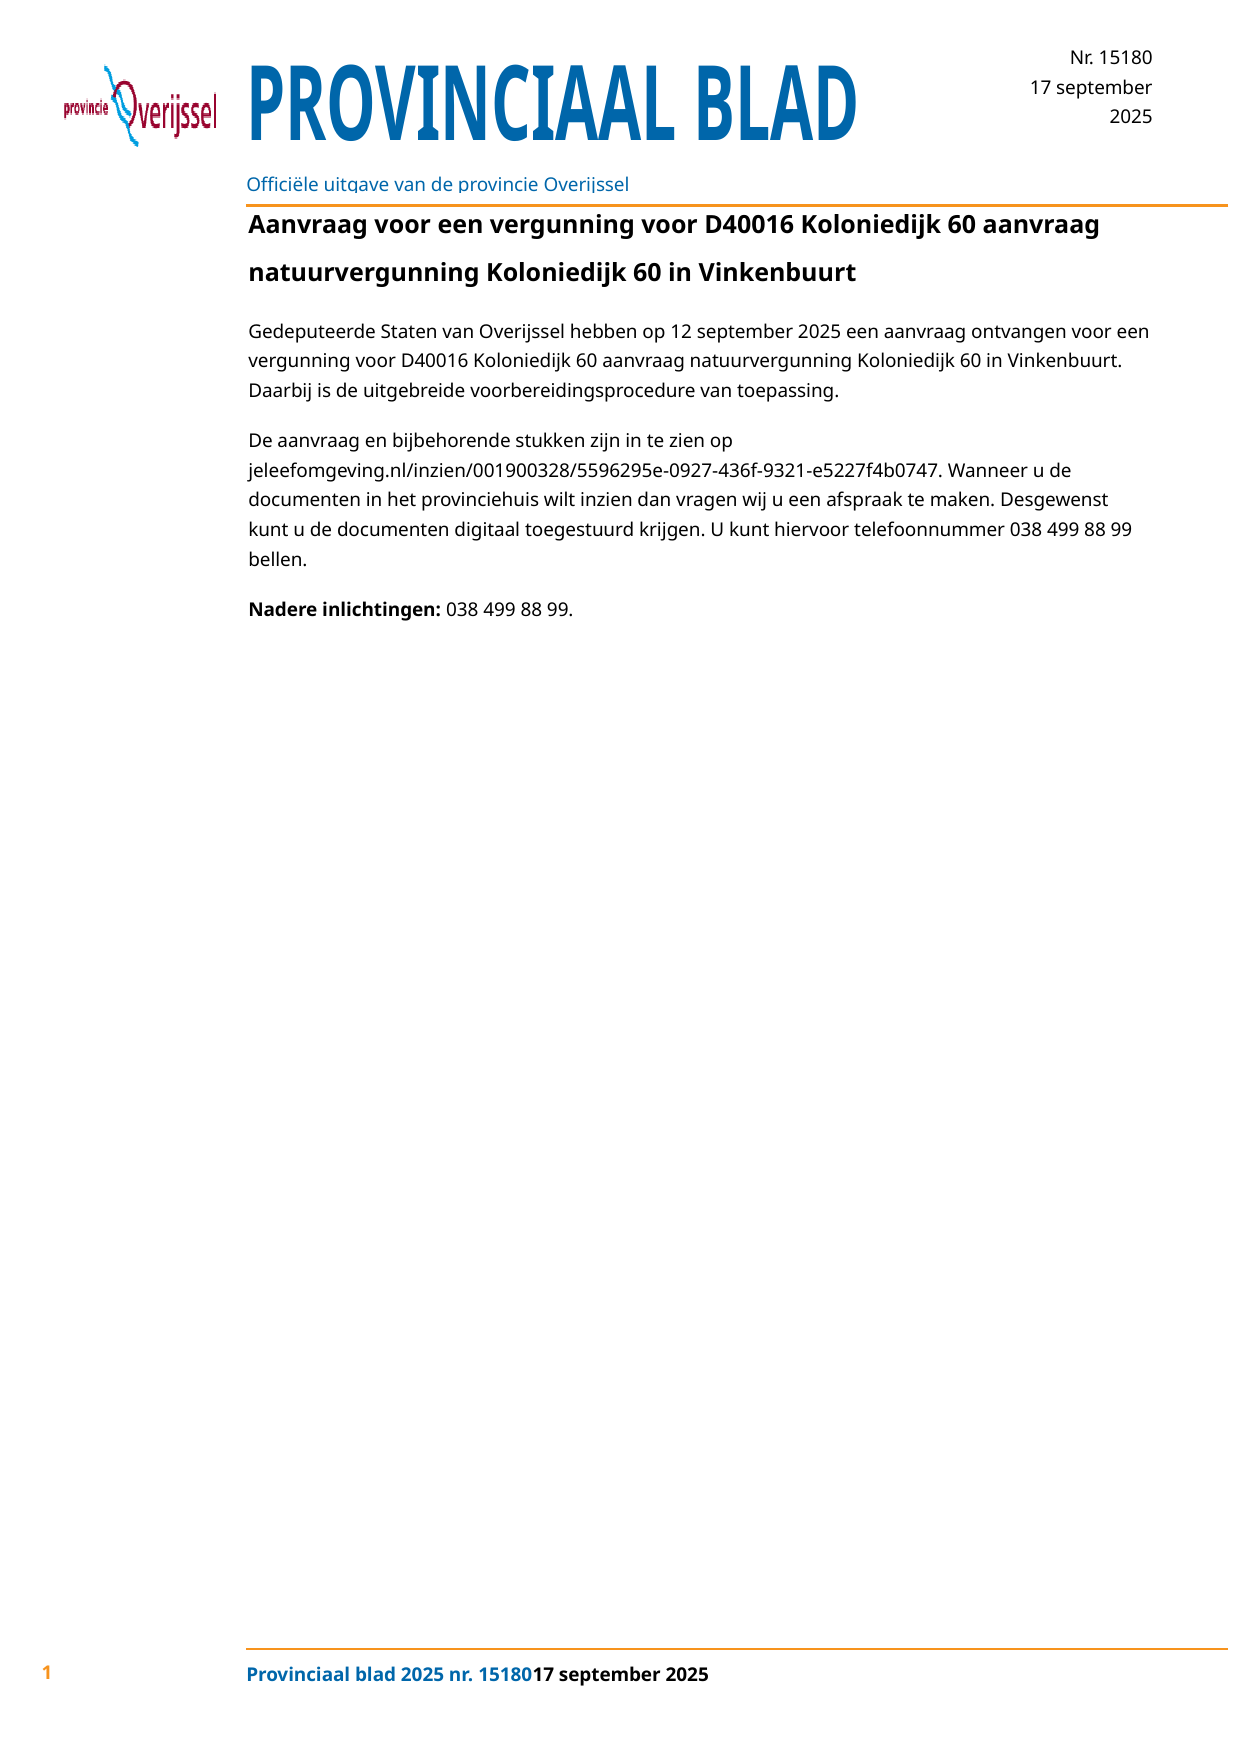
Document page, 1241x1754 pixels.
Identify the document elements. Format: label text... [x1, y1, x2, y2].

text Nadere inlichtingen: 038 499 88 99. [248, 596, 1152, 622]
picture [41, 47, 231, 172]
text De aanvraag en bijbehorende stukken zijn in te zien op jeleefomgeving.nl/inzien/001900328/5596295e-0927-436f-9321-e5227f4b0747. Wanneer u de documenten in het provinciehuis wilt inzien dan vragen wij u een afspraak te maken. Desgewenst kunt u de documenten digitaal toegestuurd krijgen. U kunt hiervoor telefoonnummer 038 499 88 99 bellen. [248, 427, 1152, 572]
text Aanvraag voor een vergunning voor D40016 Koloniedijk 60 aanvraag natuurvergunning Koloniedijk 60 in Vinkenbuurt [248, 207, 1152, 288]
text Gedeputeerde Staten van Overijssel hebben op 12 september 2025 een aanvraag ontvangen voor een vergunning voor D40016 Koloniedijk 60 aanvraag natuurvergunning Koloniedijk 60 in Vinkenbuurt. Daarbij is de uitgebreide voorbereidingsprocedure van toepassing. [248, 318, 1152, 403]
